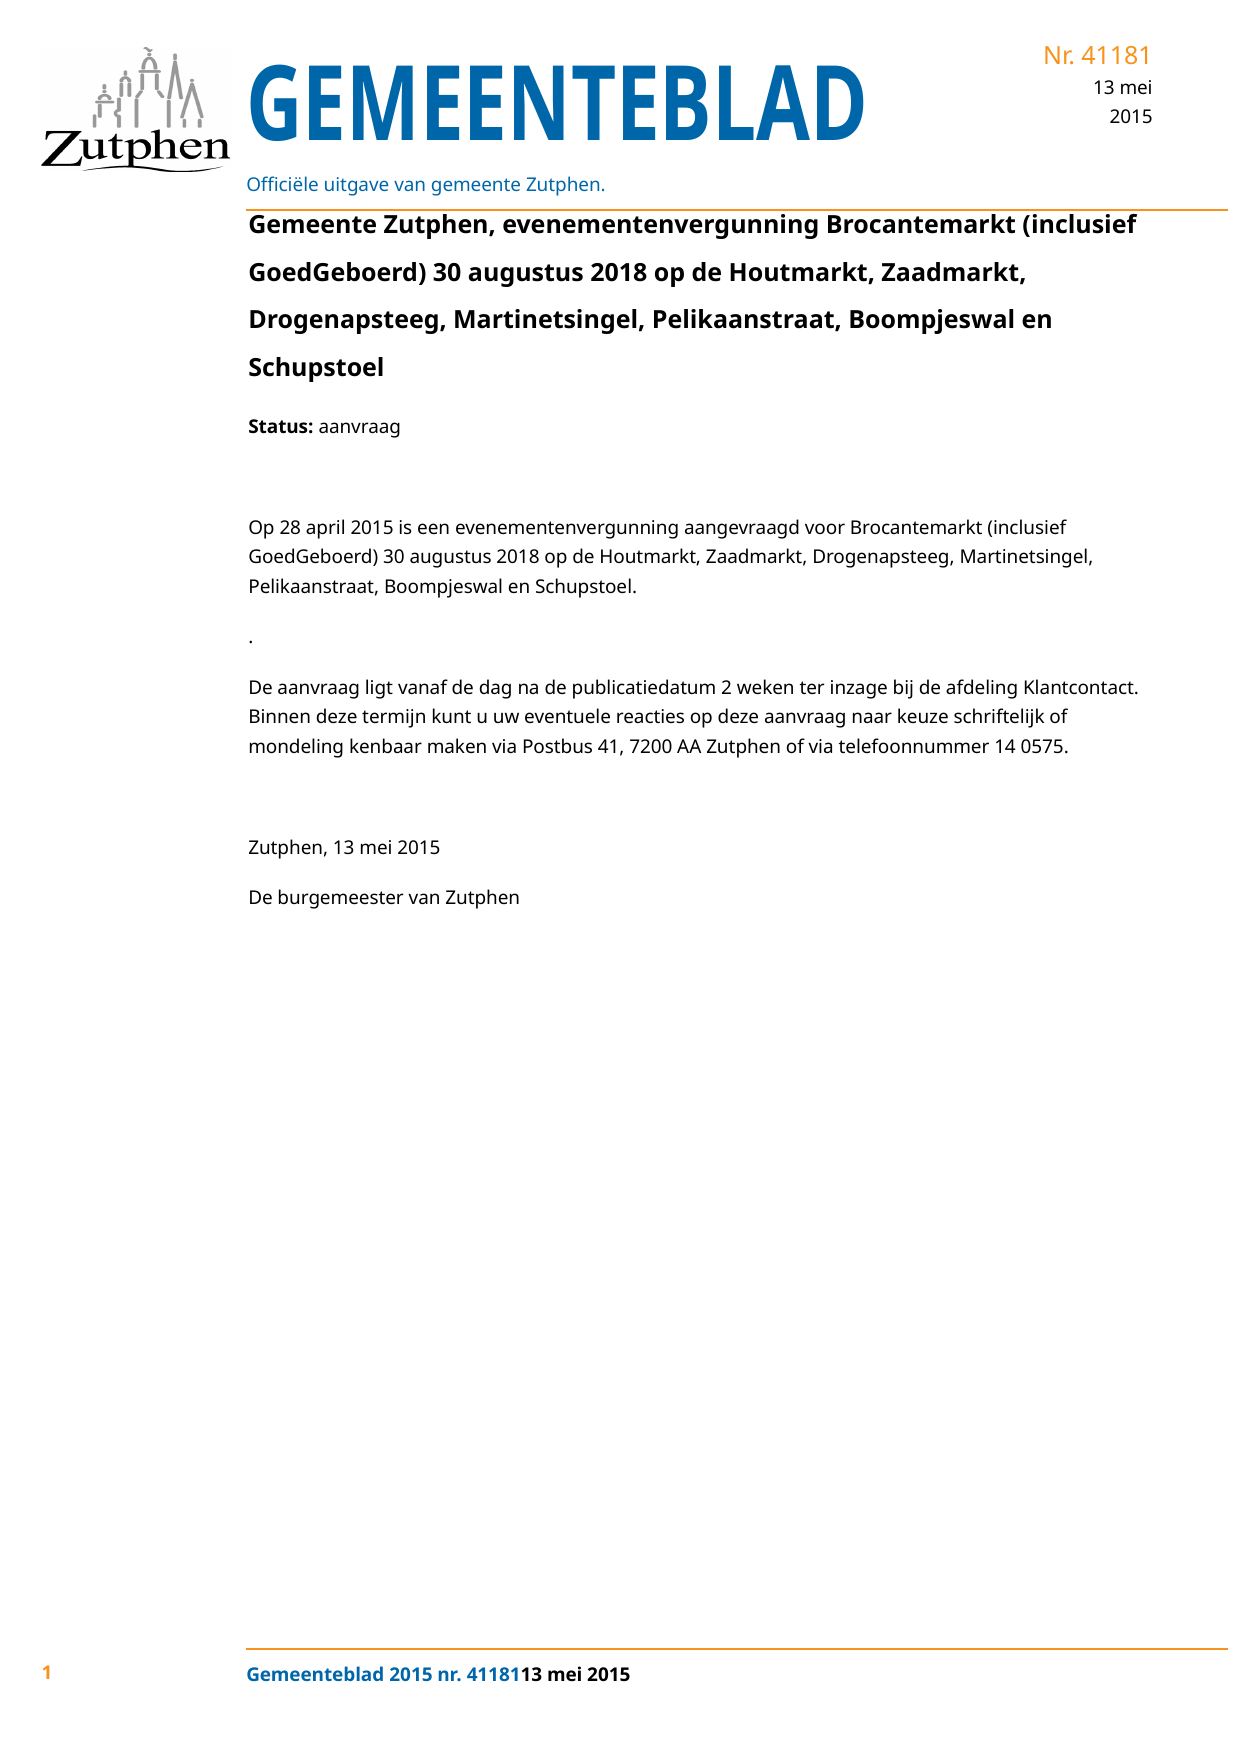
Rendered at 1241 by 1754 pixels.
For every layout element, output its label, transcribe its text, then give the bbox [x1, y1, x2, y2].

text Zutphen, 13 mei 2015 [248, 834, 1152, 860]
text De burgemeester van Zutphen [248, 884, 1152, 910]
text De aanvraag ligt vanaf de dag na de publicatiedatum 2 weken ter inzage bij de afdeling Klantcontact. Binnen deze termijn kunt u uw eventuele reacties op deze aanvraag naar keuze schriftelijk of mondeling kenbaar maken via Postbus 41, 7200 AA Zutphen of via telefoonnummer 14 0575. [248, 674, 1152, 759]
text . [248, 623, 1152, 649]
text Gemeente Zutphen, evenementenvergunning Brocantemarkt (inclusief GoedGeboerd) 30 augustus 2018 op de Houtmarkt, Zaadmarkt, Drogenapsteeg, Martinetsingel, Pelikaanstraat, Boompjeswal en Schupstoel [248, 211, 1152, 384]
text Status: aanvraag [248, 413, 1152, 439]
text Op 28 april 2015 is een evenementenvergunning aangevraagd voor Brocantemarkt (inclusief GoedGeboerd) 30 augustus 2018 op de Houtmarkt, Zaadmarkt, Drogenapsteeg, Martinetsingel, Pelikaanstraat, Boompjeswal en Schupstoel. [248, 514, 1152, 599]
picture [41, 47, 231, 172]
